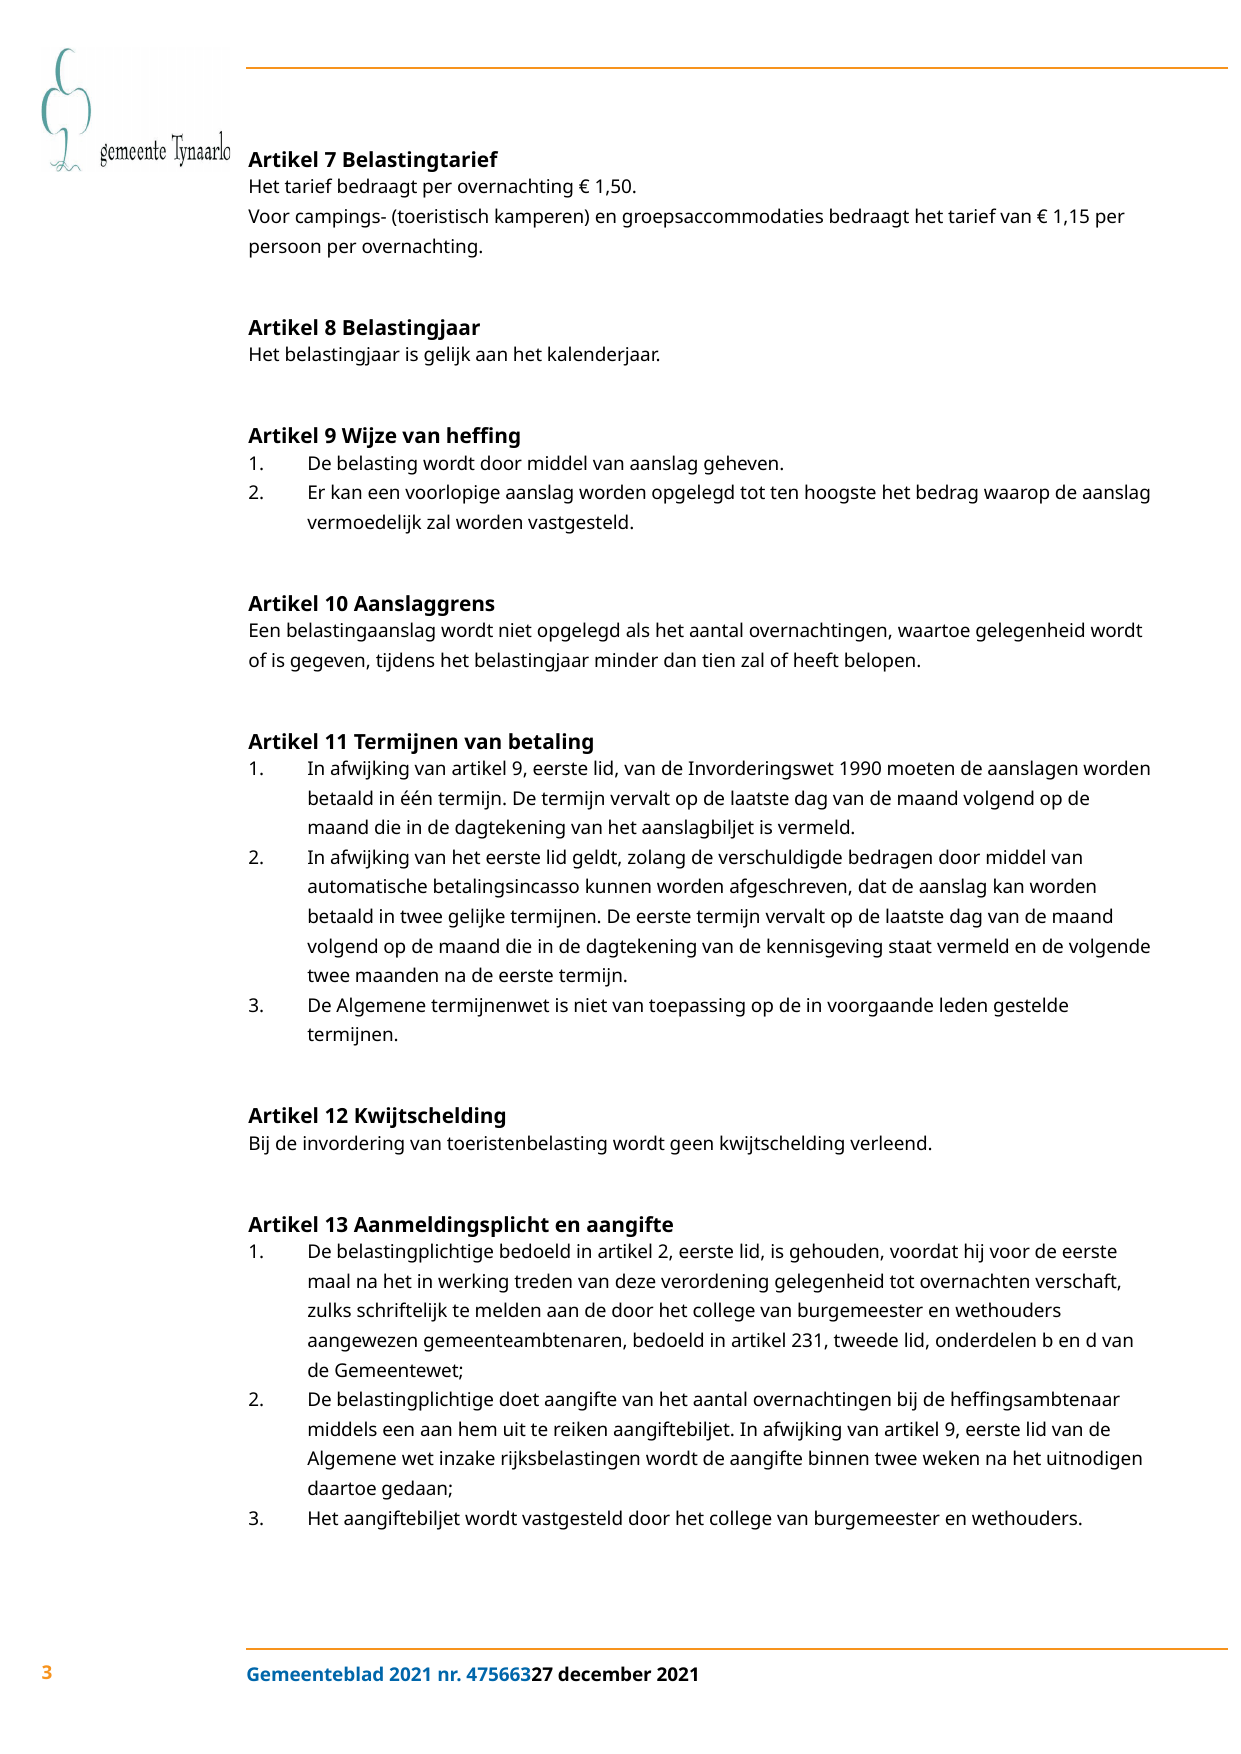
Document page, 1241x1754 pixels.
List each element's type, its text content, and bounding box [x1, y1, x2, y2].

list De belasting wordt door middel van aanslag geheven. [248, 450, 1152, 475]
picture [41, 47, 231, 172]
text Artikel 7 Belastingtarief [248, 145, 1152, 174]
list In afwijking van het eerste lid geldt, zolang de verschuldigde bedragen door middel van automatische betalingsincasso kunnen worden afgeschreven, dat de aanslag kan worden betaald in twee gelijke termijnen. De eerste termijn vervalt op de laatste dag van de maand volgend op de maand die in de dagtekening van de kennisgeving staat vermeld en de volgende twee maanden na de eerste termijn. [248, 844, 1152, 988]
list Het aangiftebiljet wordt vastgesteld door het college van burgemeester en wethouders. [248, 1505, 1152, 1530]
text Artikel 12 Kwijtschelding [248, 1102, 1152, 1130]
list De belastingplichtige bedoeld in artikel 2, eerste lid, is gehouden, voordat hij voor de eerste maal na het in werking treden van deze verordening gelegenheid tot overnachten verschaft, zulks schriftelijk te melden aan de door het college van burgemeester en wethouders aangewezen gemeenteambtenaren, bedoeld in artikel 231, tweede lid, onderdelen b en d van de Gemeentewet; [248, 1238, 1152, 1382]
text Bij de invordering van toeristenbelasting wordt geen kwijtschelding verleend. [248, 1130, 1152, 1156]
text Artikel 8 Belastingjaar [248, 313, 1152, 341]
text Artikel 9 Wijze van heffing [248, 421, 1152, 450]
list In afwijking van artikel 9, eerste lid, van de Invorderingswet 1990 moeten de aanslagen worden betaald in één termijn. De termijn vervalt op de laatste dag van de maand volgend op de maand die in de dagtekening van het aanslagbiljet is vermeld. [248, 755, 1152, 840]
text Artikel 10 Aanslaggrens [248, 589, 1152, 617]
text Artikel 11 Termijnen van betaling [248, 727, 1152, 755]
text Voor campings- (toeristisch kamperen) en groepsaccommodaties bedraagt het tarief van € 1,15 per persoon per overnachting. [248, 203, 1152, 258]
text Het tarief bedraagt per overnachting € 1,50. [248, 174, 1152, 199]
list Er kan een voorlopige aanslag worden opgelegd tot ten hoogste het bedrag waarop de aanslag vermoedelijk zal worden vastgesteld. [248, 479, 1152, 534]
text Artikel 13 Aanmeldingsplicht en aangifte [248, 1210, 1152, 1238]
list De Algemene termijnenwet is niet van toepassing op de in voorgaande leden gestelde termijnen. [248, 992, 1152, 1047]
text Het belastingjaar is gelijk aan het kalenderjaar. [248, 341, 1152, 367]
text Een belastingaanslag wordt niet opgelegd als het aantal overnachtingen, waartoe gelegenheid wordt of is gegeven, tijdens het belastingjaar minder dan tien zal of heeft belopen. [248, 617, 1152, 673]
list De belastingplichtige doet aangifte van het aantal overnachtingen bij de heffingsambtenaar middels een aan hem uit te reiken aangiftebiljet. In afwijking van artikel 9, eerste lid van de Algemene wet inzake rijksbelastingen wordt de aangifte binnen twee weken na het uitnodigen daartoe gedaan; [248, 1386, 1152, 1501]
